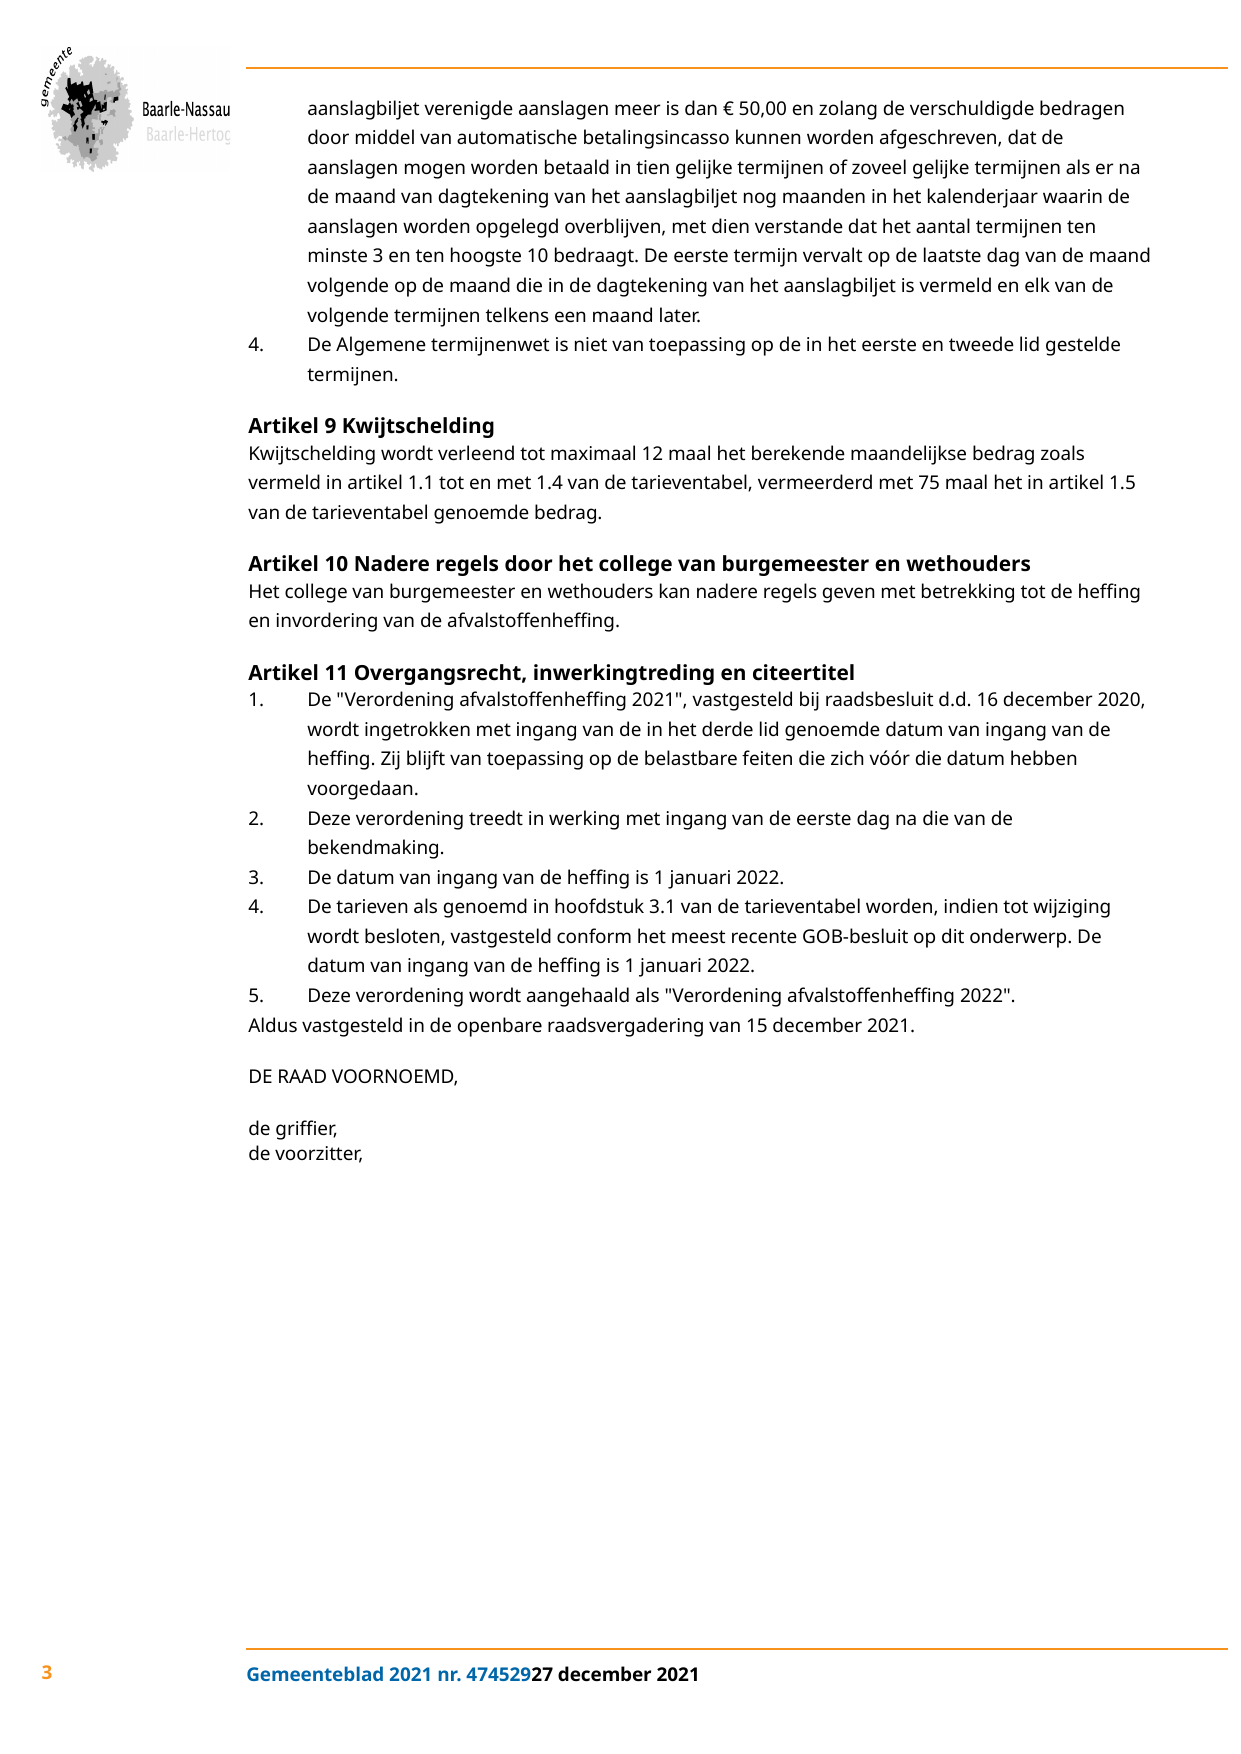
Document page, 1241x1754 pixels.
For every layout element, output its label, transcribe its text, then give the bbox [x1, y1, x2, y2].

list Deze verordening treedt in werking met ingang van de eerste dag na die van de bekendmaking. [248, 805, 1152, 860]
text de griffier, [248, 1115, 1152, 1140]
text Artikel 10 Nadere regels door het college van burgemeester en wethouders [248, 549, 1152, 578]
text de voorzitter, [248, 1140, 1152, 1166]
list De datum van ingang van de heffing is 1 januari 2022. [248, 864, 1152, 889]
list Deze verordening wordt aangehaald als "Verordening afvalstoffenheffing 2022". [248, 982, 1152, 1008]
list aanslagbiljet verenigde aanslagen meer is dan € 50,00 en zolang de verschuldigde bedragen door middel van automatische betalingsincasso kunnen worden afgeschreven, dat de aanslagen mogen worden betaald in tien gelijke termijnen of zoveel gelijke termijnen als er na de maand van dagtekening van het aanslagbiljet nog maanden in het kalenderjaar waarin de aanslagen worden opgelegd overblijven, met dien verstande dat het aantal termijnen ten minste 3 en ten hoogste 10 bedraagt. De eerste termijn vervalt op de laatste dag van de maand volgende op de maand die in de dagtekening van het aanslagbiljet is vermeld en elk van de volgende termijnen telkens een maand later. [248, 95, 1152, 328]
list De "Verordening afvalstoffenheffing 2021", vastgesteld bij raadsbesluit d.d. 16 december 2020, wordt ingetrokken met ingang van de in het derde lid genoemde datum van ingang van de heffing. Zij blijft van toepassing op de belastbare feiten die zich vóór die datum hebben voorgedaan. [248, 686, 1152, 801]
text Artikel 9 Kwijtschelding [248, 411, 1152, 440]
text Aldus vastgesteld in de openbare raadsvergadering van 15 december 2021. [248, 1012, 1152, 1037]
text Kwijtschelding wordt verleend tot maximaal 12 maal het berekende maandelijkse bedrag zoals vermeld in artikel 1.1 tot en met 1.4 van de tarieventabel, vermeerderd met 75 maal het in artikel 1.5 van de tarieventabel genoemde bedrag. [248, 440, 1152, 525]
list De Algemene termijnenwet is niet van toepassing op de in het eerste en tweede lid gestelde termijnen. [248, 331, 1152, 387]
list De tarieven als genoemd in hoofdstuk 3.1 van de tarieventabel worden, indien tot wijziging wordt besloten, vastgesteld conform het meest recente GOB-besluit op dit onderwerp. De datum van ingang van de heffing is 1 januari 2022. [248, 893, 1152, 978]
text DE RAAD VOORNOEMD, [248, 1063, 1152, 1089]
picture [41, 47, 231, 172]
text Artikel 11 Overgangsrecht, inwerkingtreding en citeertitel [248, 658, 1152, 686]
text Het college van burgemeester en wethouders kan nadere regels geven met betrekking tot de heffing en invordering van de afvalstoffenheffing. [248, 578, 1152, 633]
